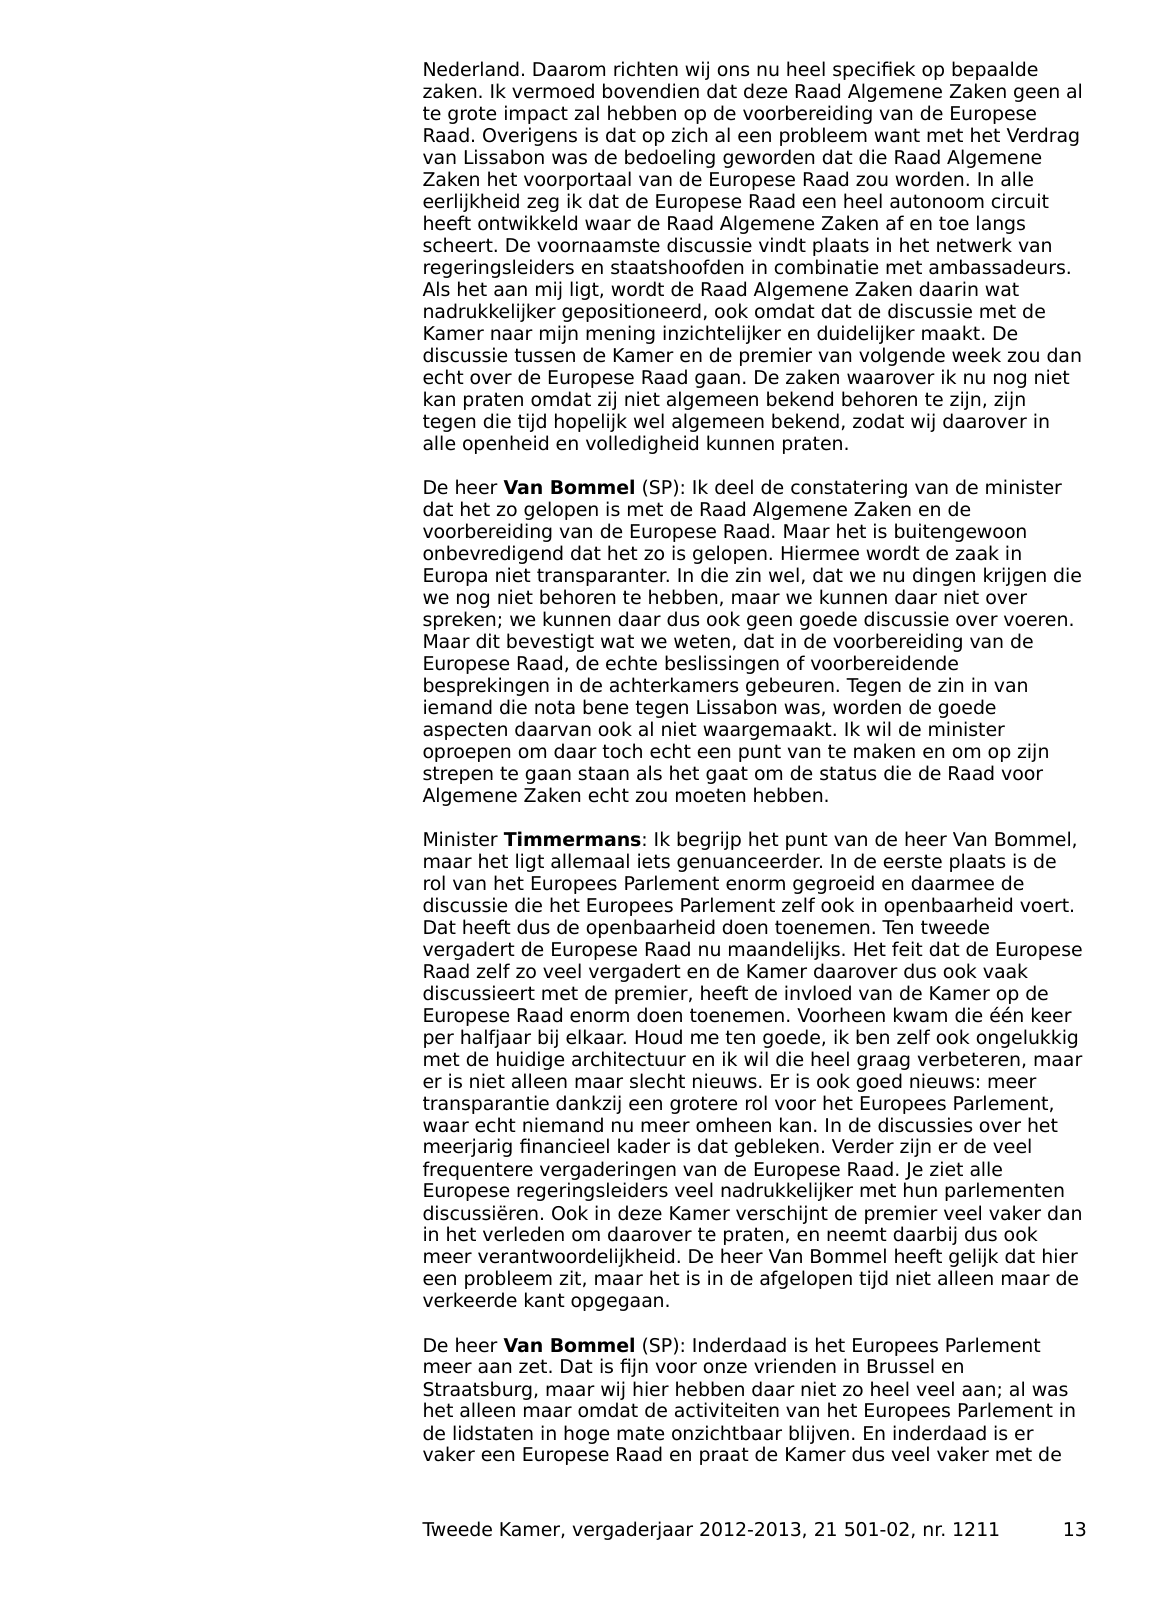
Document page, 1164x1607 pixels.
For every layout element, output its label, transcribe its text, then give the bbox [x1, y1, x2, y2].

text Nederland. Daarom richten wij ons nu heel specifiek op bepaalde zaken. Ik vermoed bovendien dat deze Raad Algemene Zaken geen al te grote impact zal hebben op de voorbereiding van de Europese Raad. Overigens is dat op zich al een probleem want met het Verdrag van Lissabon was de bedoeling geworden dat die Raad Algemene Zaken het voorportaal van de Europese Raad zou worden. In alle eerlijkheid zeg ik dat de Europese Raad een heel autonoom circuit heeft ontwikkeld waar de Raad Algemene Zaken af en toe langs scheert. De voornaamste discussie vindt plaats in het netwerk van regeringsleiders en staatshoofden in combinatie met ambassadeurs. Als het aan mij ligt, wordt de Raad Algemene Zaken daarin wat nadrukkelijker gepositioneerd, ook omdat dat de discussie met de Kamer naar mijn mening inzichtelijker en duidelijker maakt. De discussie tussen de Kamer en de premier van volgende week zou dan echt over de Europese Raad gaan. De zaken waarover ik nu nog niet kan praten omdat zij niet algemeen bekend behoren te zijn, zijn tegen die tijd hopelijk wel algemeen bekend, zodat wij daarover in alle openheid en volledigheid kunnen praten. [422, 59, 1087, 455]
text De heer Van Bommel (SP): Inderdaad is het Europees Parlement meer aan zet. Dat is fijn voor onze vrienden in Brussel en Straatsburg, maar wij hier hebben daar niet zo heel veel aan; al was het alleen maar omdat de activiteiten van het Europees Parlement in de lidstaten in hoge mate onzichtbaar blijven. En inderdaad is er vaker een Europese Raad en praat de Kamer dus veel vaker met de [422, 1334, 1087, 1466]
text De heer Van Bommel (SP): Ik deel de constatering van de minister dat het zo gelopen is met de Raad Algemene Zaken en de voorbereiding van de Europese Raad. Maar het is buitengewoon onbevredigend dat het zo is gelopen. Hiermee wordt de zaak in Europa niet transparanter. In die zin wel, dat we nu dingen krijgen die we nog niet behoren te hebben, maar we kunnen daar niet over spreken; we kunnen daar dus ook geen goede discussie over voeren. Maar dit bevestigt wat we weten, dat in de voorbereiding van de Europese Raad, de echte beslissingen of voorbereidende besprekingen in de achterkamers gebeuren. Tegen de zin in van iemand die nota bene tegen Lissabon was, worden de goede aspecten daarvan ook al niet waargemaakt. Ik wil de minister oproepen om daar toch echt een punt van te maken en om op zijn strepen te gaan staan als het gaat om de status die de Raad voor Algemene Zaken echt zou moeten hebben. [422, 477, 1087, 807]
text Minister Timmermans: Ik begrijp het punt van de heer Van Bommel, maar het ligt allemaal iets genuanceerder. In de eerste plaats is de rol van het Europees Parlement enorm gegroeid en daarmee de discussie die het Europees Parlement zelf ook in openbaarheid voert. Dat heeft dus de openbaarheid doen toenemen. Ten tweede vergadert de Europese Raad nu maandelijks. Het feit dat de Europese Raad zelf zo veel vergadert en de Kamer daarover dus ook vaak discussieert met de premier, heeft de invloed van de Kamer op de Europese Raad enorm doen toenemen. Voorheen kwam die één keer per halfjaar bij elkaar. Houd me ten goede, ik ben zelf ook ongelukkig met de huidige architectuur en ik wil die heel graag verbeteren, maar er is niet alleen maar slecht nieuws. Er is ook goed nieuws: meer transparantie dankzij een grotere rol voor het Europees Parlement, waar echt niemand nu meer omheen kan. In de discussies over het meerjarig financieel kader is dat gebleken. Verder zijn er de veel frequentere vergaderingen van de Europese Raad. Je ziet alle Europese regeringsleiders veel nadrukkelijker met hun parlementen discussiëren. Ook in deze Kamer verschijnt de premier veel vaker dan in het verleden om daarover te praten, en neemt daarbij dus ook meer verantwoordelijkheid. De heer Van Bommel heeft gelijk dat hier een probleem zit, maar het is in de afgelopen tijd niet alleen maar de verkeerde kant opgegaan. [422, 829, 1087, 1312]
